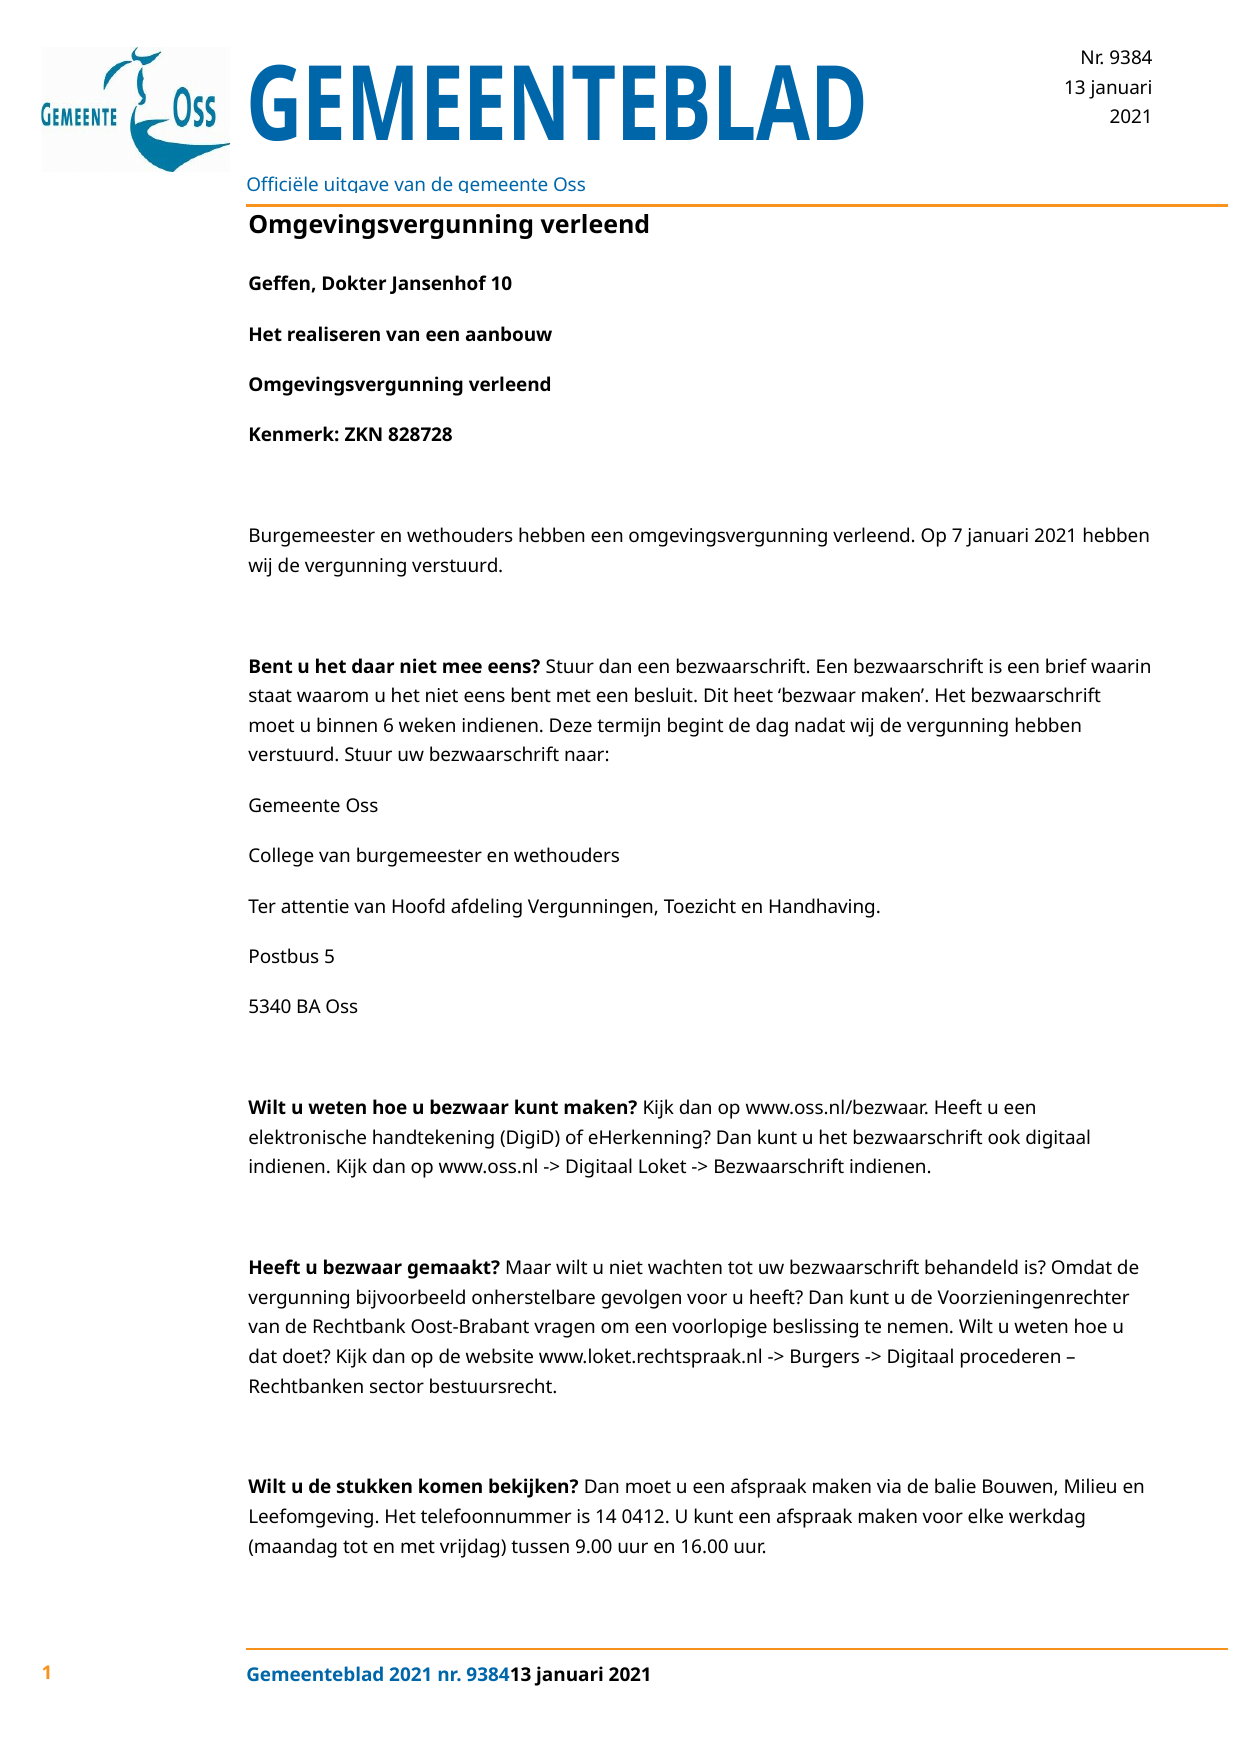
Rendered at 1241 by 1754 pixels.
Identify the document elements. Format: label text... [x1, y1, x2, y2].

picture [41, 47, 231, 172]
text Kenmerk: ZKN 828728 [248, 422, 1152, 447]
text Omgevingsvergunning verleend [248, 371, 1152, 397]
text Gemeente Oss [248, 792, 1152, 818]
text 5340 BA Oss [248, 994, 1152, 1019]
text Het realiseren van een aanbouw [248, 321, 1152, 346]
text Bent u het daar niet mee eens? Stuur dan een bezwaarschrift. Een bezwaarschrift is een brief waarin staat waarom u het niet eens bent met een besluit. Dit heet ‘bezwaar maken’. Het bezwaarschrift moet u binnen 6 weken indienen. Deze termijn begint de dag nadat wij de vergunning hebben verstuurd. Stuur uw bezwaarschrift naar: [248, 653, 1152, 767]
text Ter attentie van Hoofd afdeling Vergunningen, Toezicht en Handhaving. [248, 893, 1152, 918]
text Geffen, Dokter Jansenhof 10 [248, 270, 1152, 296]
text Wilt u weten hoe u bezwaar kunt maken? Kijk dan op www.oss.nl/bezwaar. Heeft u een elektronische handtekening (DigiD) of eHerkenning? Dan kunt u het bezwaarschrift ook digitaal indienen. Kijk dan op www.oss.nl -> Digitaal Loket -> Bezwaarschrift indienen. [248, 1094, 1152, 1179]
text Postbus 5 [248, 943, 1152, 969]
text Omgevingsvergunning verleend [248, 207, 1152, 241]
text Heeft u bezwaar gemaakt? Maar wilt u niet wachten tot uw bezwaarschrift behandeld is? Omdat de vergunning bijvoorbeeld onherstelbare gevolgen voor u heeft? Dan kunt u de Voorzieningenrechter van de Rechtbank Oost-Brabant vragen om een voorlopige beslissing te nemen. Wilt u weten hoe u dat doet? Kijk dan op de website www.loket.rechtspraak.nl -> Burgers -> Digitaal procederen – Rechtbanken sector bestuursrecht. [248, 1254, 1152, 1398]
text Burgemeester en wethouders hebben een omgevingsvergunning verleend. Op 7 januari 2021 hebben wij de vergunning verstuurd. [248, 522, 1152, 578]
text Wilt u de stukken komen bekijken? Dan moet u een afspraak maken via de balie Bouwen, Milieu en Leefomgeving. Het telefoonnummer is 14 0412. U kunt een afspraak maken voor elke werkdag (maandag tot en met vrijdag) tussen 9.00 uur en 16.00 uur. [248, 1474, 1152, 1558]
text College van burgemeester en wethouders [248, 842, 1152, 868]
